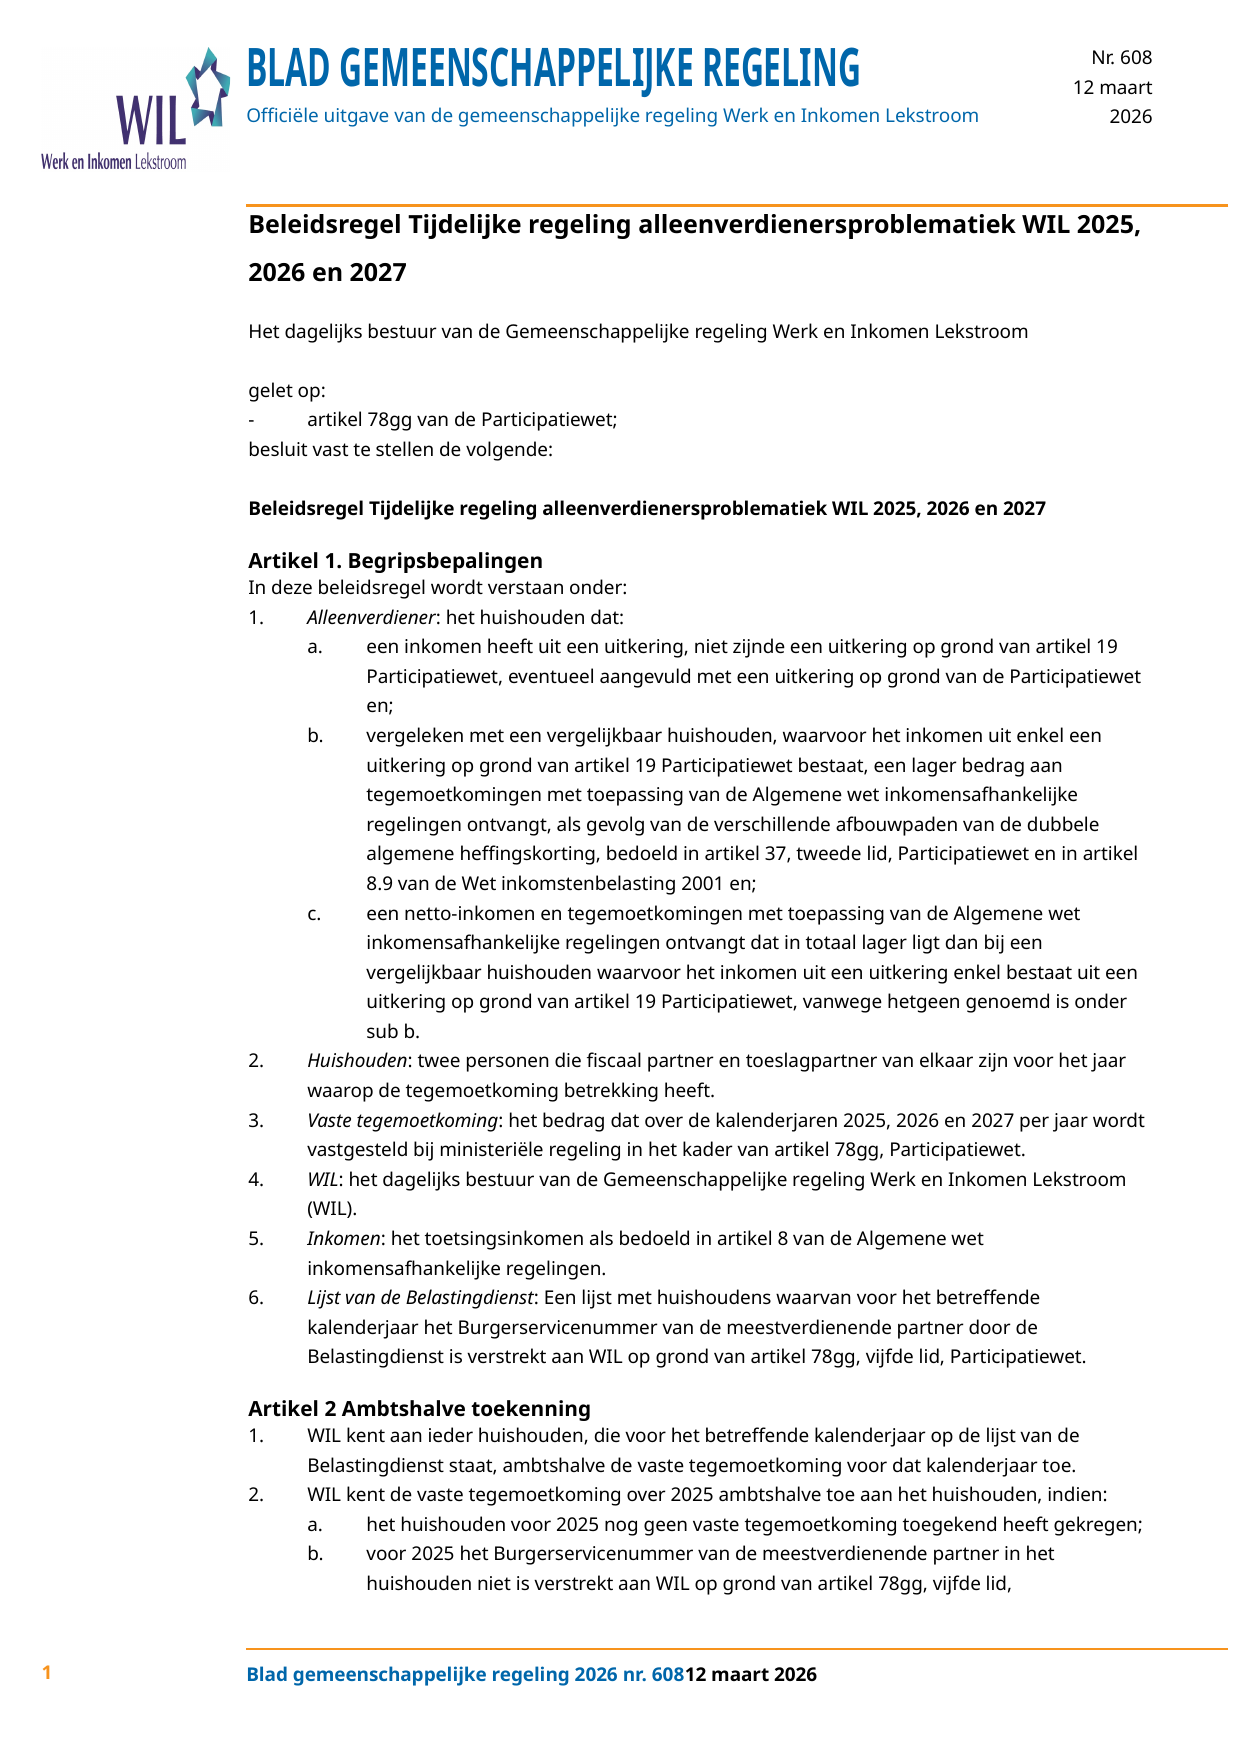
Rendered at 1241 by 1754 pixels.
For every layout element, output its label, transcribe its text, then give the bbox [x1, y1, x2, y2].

text besluit vast te stellen de volgende: [248, 436, 1152, 462]
list Vaste tegemoetkoming: het bedrag dat over de kalenderjaren 2025, 2026 en 2027 per jaar wordt vastgesteld bij ministeriële regeling in het kader van artikel 78gg, Participatiewet. [248, 1107, 1152, 1162]
list het huishouden voor 2025 nog geen vaste tegemoetkoming toegekend heeft gekregen; [307, 1511, 1152, 1537]
picture [41, 47, 231, 172]
list WIL kent de vaste tegemoetkoming over 2025 ambtshalve toe aan het huishouden, indien: [248, 1481, 1152, 1507]
list WIL: het dagelijks bestuur van de Gemeenschappelijke regeling Werk en Inkomen Lekstroom (WIL). [248, 1166, 1152, 1221]
list een netto-inkomen en tegemoetkomingen met toepassing van de Algemene wet inkomensafhankelijke regelingen ontvangt dat in totaal lager ligt dan bij een vergelijkbaar huishouden waarvoor het inkomen uit een uitkering enkel bestaat uit een uitkering op grond van artikel 19 Participatiewet, vanwege hetgeen genoemd is onder sub b. [307, 900, 1152, 1044]
list een inkomen heeft uit een uitkering, niet zijnde een uitkering op grond van artikel 19 Participatiewet, eventueel aangevuld met een uitkering op grond van de Participatiewet en; [307, 633, 1152, 718]
list vergeleken met een vergelijkbaar huishouden, waarvoor het inkomen uit enkel een uitkering op grond van artikel 19 Participatiewet bestaat, een lager bedrag aan tegemoetkomingen met toepassing van de Algemene wet inkomensafhankelijke regelingen ontvangt, als gevolg van de verschillende afbouwpaden van de dubbele algemene heffingskorting, bedoeld in artikel 37, tweede lid, Participatiewet en in artikel 8.9 van de Wet inkomstenbelasting 2001 en; [307, 722, 1152, 896]
list Inkomen: het toetsingsinkomen als bedoeld in artikel 8 van de Algemene wet inkomensafhankelijke regelingen. [248, 1225, 1152, 1280]
text gelet op: [248, 377, 1152, 403]
list WIL kent aan ieder huishouden, die voor het betreffende kalenderjaar op de lijst van de Belastingdienst staat, ambtshalve de vaste tegemoetkoming voor dat kalenderjaar toe. [248, 1422, 1152, 1478]
list Alleenverdiener: het huishouden dat: [248, 604, 1152, 629]
text Het dagelijks bestuur van de Gemeenschappelijke regeling Werk en Inkomen Lekstroom [248, 318, 1152, 344]
list artikel 78gg van de Participatiewet; [248, 407, 1152, 432]
text Beleidsregel Tijdelijke regeling alleenverdienersproblematiek WIL 2025, 2026 en 2027 [248, 207, 1152, 288]
list Lijst van de Belastingdienst: Een lijst met huishoudens waarvan voor het betreffende kalenderjaar het Burgerservicenummer van de meestverdienende partner door de Belastingdienst is verstrekt aan WIL op grond van artikel 78gg, vijfde lid, Participatiewet. [248, 1284, 1152, 1369]
text Beleidsregel Tijdelijke regeling alleenverdienersproblematiek WIL 2025, 2026 en 2027 [248, 495, 1152, 521]
text Artikel 2 Ambtshalve toekenning [248, 1394, 1152, 1422]
text In deze beleidsregel wordt verstaan onder: [248, 574, 1152, 600]
list Huishouden: twee personen die fiscaal partner en toeslagpartner van elkaar zijn voor het jaar waarop de tegemoetkoming betrekking heeft. [248, 1048, 1152, 1103]
text Artikel 1. Begripsbepalingen [248, 546, 1152, 574]
list voor 2025 het Burgerservicenummer van de meestverdienende partner in het huishouden niet is verstrekt aan WIL op grond van artikel 78gg, vijfde lid, [307, 1541, 1152, 1596]
